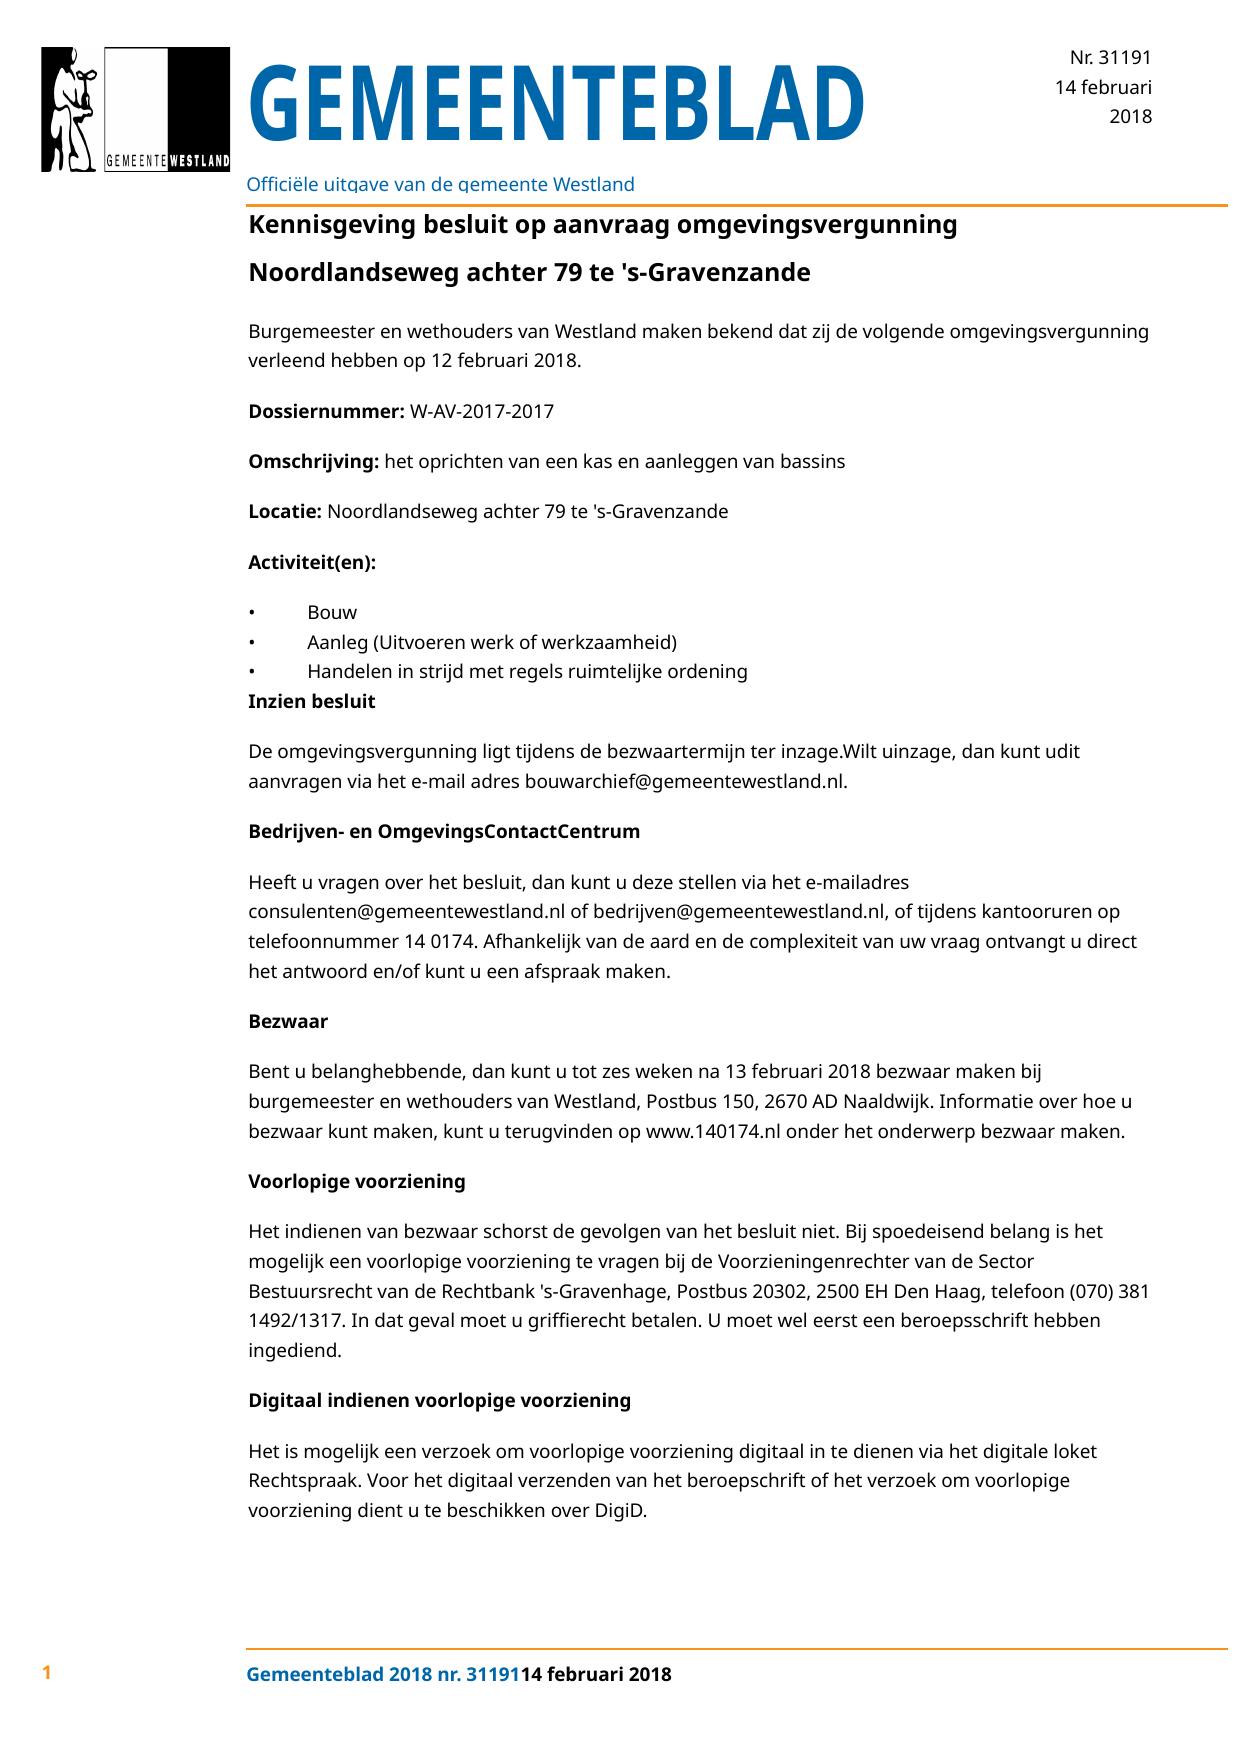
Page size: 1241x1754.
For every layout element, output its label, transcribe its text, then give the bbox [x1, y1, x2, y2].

list Aanleg (Uitvoeren werk of werkzaamheid) [248, 629, 1152, 655]
text Bedrijven- en OmgevingsContactCentrum [248, 819, 1152, 844]
text Inzien besluit [248, 688, 1152, 714]
text Bent u belanghebbende, dan kunt u tot zes weken na 13 februari 2018 bezwaar maken bij burgemeester en wethouders van Westland, Postbus 150, 2670 AD Naaldwijk. Informatie over hoe u bezwaar kunt maken, kunt u terugvinden op www.140174.nl onder het onderwerp bezwaar maken. [248, 1059, 1152, 1144]
list Handelen in strijd met regels ruimtelijke ordening [248, 659, 1152, 684]
text Heeft u vragen over het besluit, dan kunt u deze stellen via het e-mailadres consulenten@gemeentewestland.nl of bedrijven@gemeentewestland.nl, of tijdens kantooruren op telefoonnummer 14 0174. Afhankelijk van de aard en de complexiteit van uw vraag ontvangt u direct het antwoord en/of kunt u een afspraak maken. [248, 869, 1152, 984]
text Digitaal indienen voorlopige voorziening [248, 1387, 1152, 1413]
text De omgevingsvergunning ligt tijdens de bezwaartermijn ter inzage.Wilt uinzage, dan kunt udit aanvragen via het e-mail adres bouwarchief@gemeentewestland.nl. [248, 739, 1152, 794]
picture [41, 47, 231, 172]
text Locatie: Noordlandseweg achter 79 te 's-Gravenzande [248, 499, 1152, 524]
text Burgemeester en wethouders van Westland maken bekend dat zij de volgende omgevingsvergunning verleend hebben op 12 februari 2018. [248, 318, 1152, 373]
text Kennisgeving besluit op aanvraag omgevingsvergunning Noordlandseweg achter 79 te 's-Gravenzande [248, 207, 1152, 288]
text Bezwaar [248, 1008, 1152, 1034]
text Omschrijving: het oprichten van een kas en aanleggen van bassins [248, 448, 1152, 474]
list Bouw [248, 599, 1152, 625]
text Activiteit(en): [248, 549, 1152, 575]
text Het is mogelijk een verzoek om voorlopige voorziening digitaal in te dienen via het digitale loket Rechtspraak. Voor het digitaal verzenden van het beroepschrift of het verzoek om voorlopige voorziening dient u te beschikken over DigiD. [248, 1438, 1152, 1523]
text Voorlopige voorziening [248, 1168, 1152, 1194]
text Het indienen van bezwaar schorst de gevolgen van het besluit niet. Bij spoedeisend belang is het mogelijk een voorlopige voorziening te vragen bij de Voorzieningenrechter van de Sector Bestuursrecht van de Rechtbank 's-Gravenhage, Postbus 20302, 2500 EH Den Haag, telefoon (070) 381 1492/1317. In dat geval moet u griffierecht betalen. U moet wel eerst een beroepsschrift hebben ingediend. [248, 1219, 1152, 1363]
text Dossiernummer: W-AV-2017-2017 [248, 398, 1152, 424]
